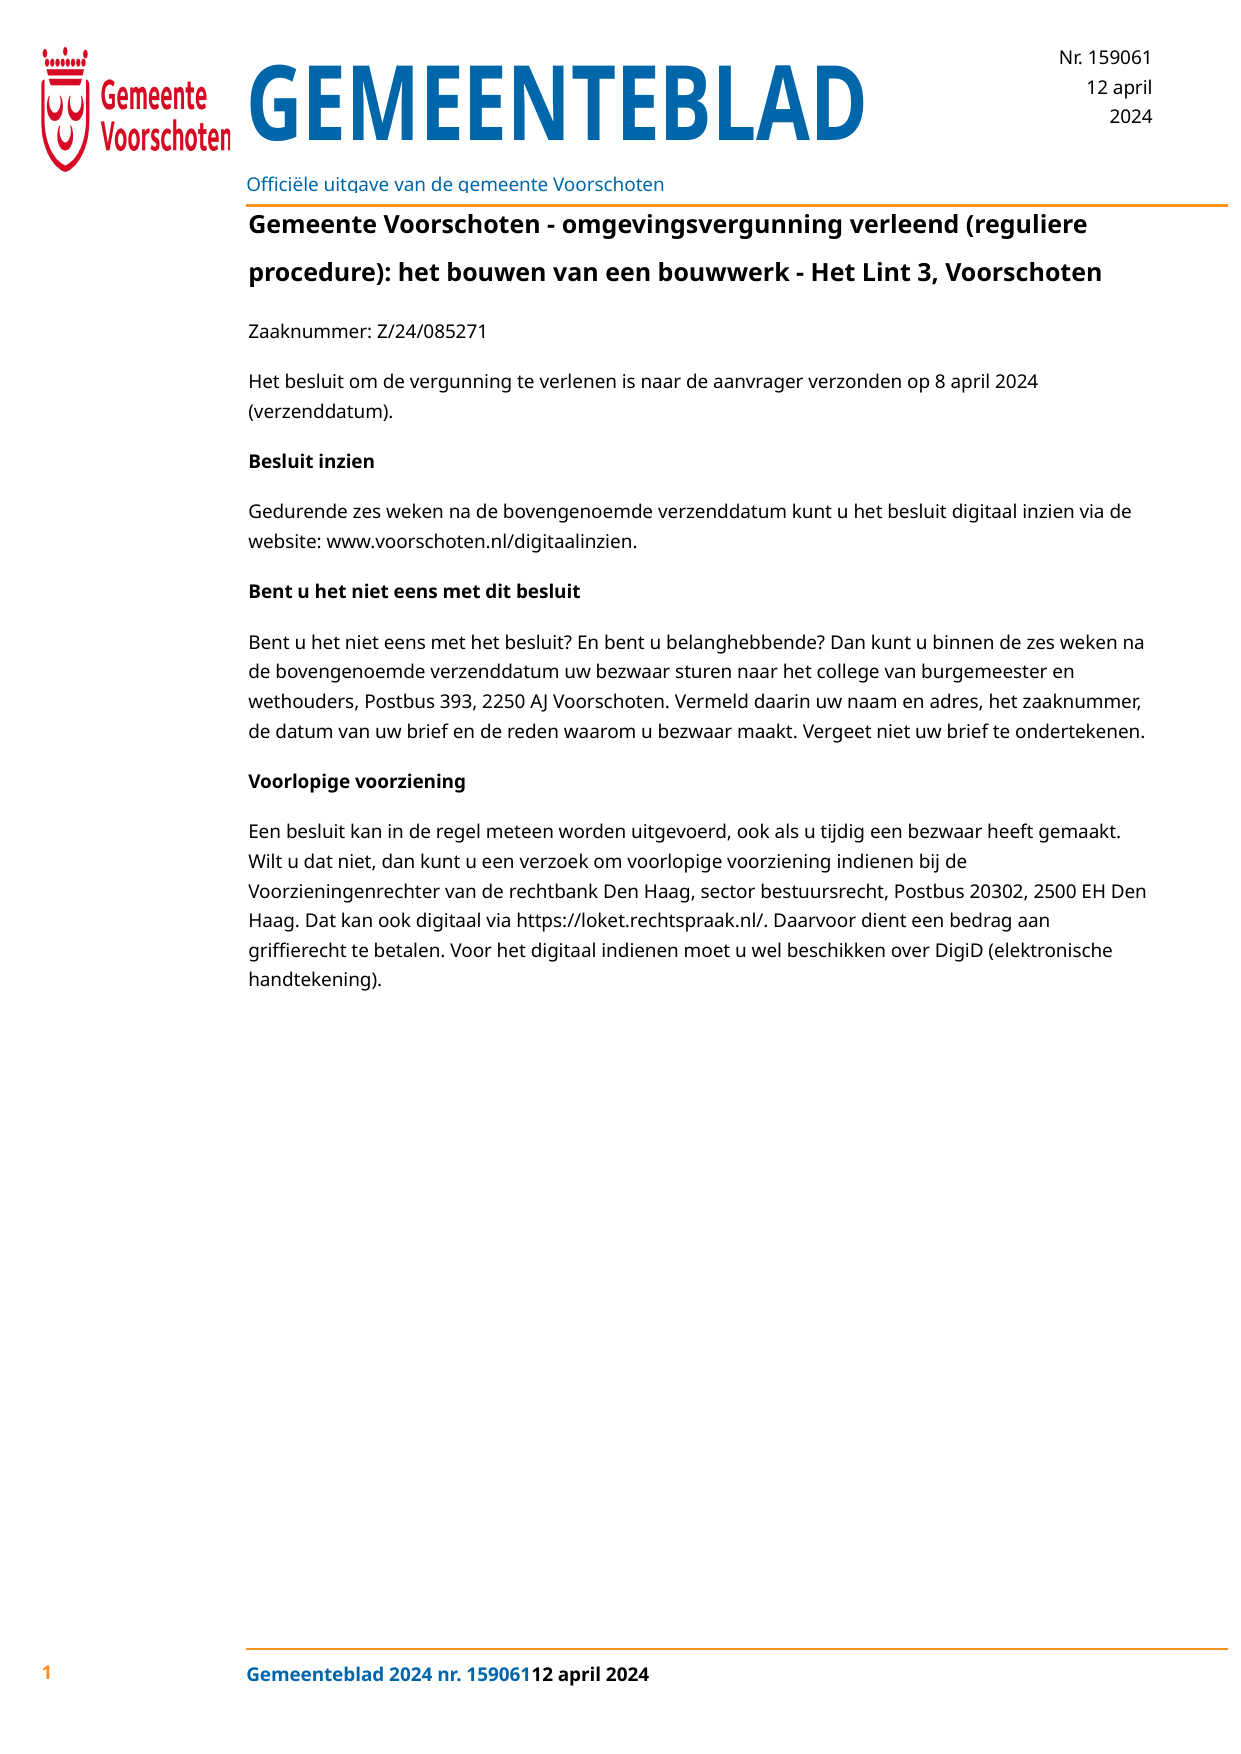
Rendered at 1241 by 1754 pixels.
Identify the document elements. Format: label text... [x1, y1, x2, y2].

text Bent u het niet eens met het besluit? En bent u belanghebbende? Dan kunt u binnen de zes weken na de bovengenoemde verzenddatum uw bezwaar sturen naar het college van burgemeester en wethouders, Postbus 393, 2250 AJ Voorschoten. Vermeld daarin uw naam en adres, het zaaknummer, de datum van uw brief en de reden waarom u bezwaar maakt. Vergeet niet uw brief te ondertekenen. [248, 629, 1152, 744]
text Voorlopige voorziening [248, 768, 1152, 794]
text Het besluit om de vergunning te verlenen is naar de aanvrager verzonden op 8 april 2024 (verzenddatum). [248, 368, 1152, 424]
text Gemeente Voorschoten - omgevingsvergunning verleend (reguliere procedure): het bouwen van een bouwwerk - Het Lint 3, Voorschoten [248, 207, 1152, 288]
text Besluit inzien [248, 448, 1152, 474]
picture [41, 47, 231, 172]
text Gedurende zes weken na de bovengenoemde verzenddatum kunt u het besluit digitaal inzien via de website: www.voorschoten.nl/digitaalinzien. [248, 499, 1152, 554]
text Een besluit kan in de regel meteen worden uitgevoerd, ook als u tijdig een bezwaar heeft gemaakt. Wilt u dat niet, dan kunt u een verzoek om voorlopige voorziening indienen bij de Voorzieningenrechter van de rechtbank Den Haag, sector bestuursrecht, Postbus 20302, 2500 EH Den Haag. Dat kan ook digitaal via https://loket.rechtspraak.nl/. Daarvoor dient een bedrag aan griffierecht te betalen. Voor het digitaal indienen moet u wel beschikken over DigiD (elektronische handtekening). [248, 819, 1152, 992]
text Bent u het niet eens met dit besluit [248, 579, 1152, 604]
text Zaaknummer: Z/24/085271 [248, 318, 1152, 344]
